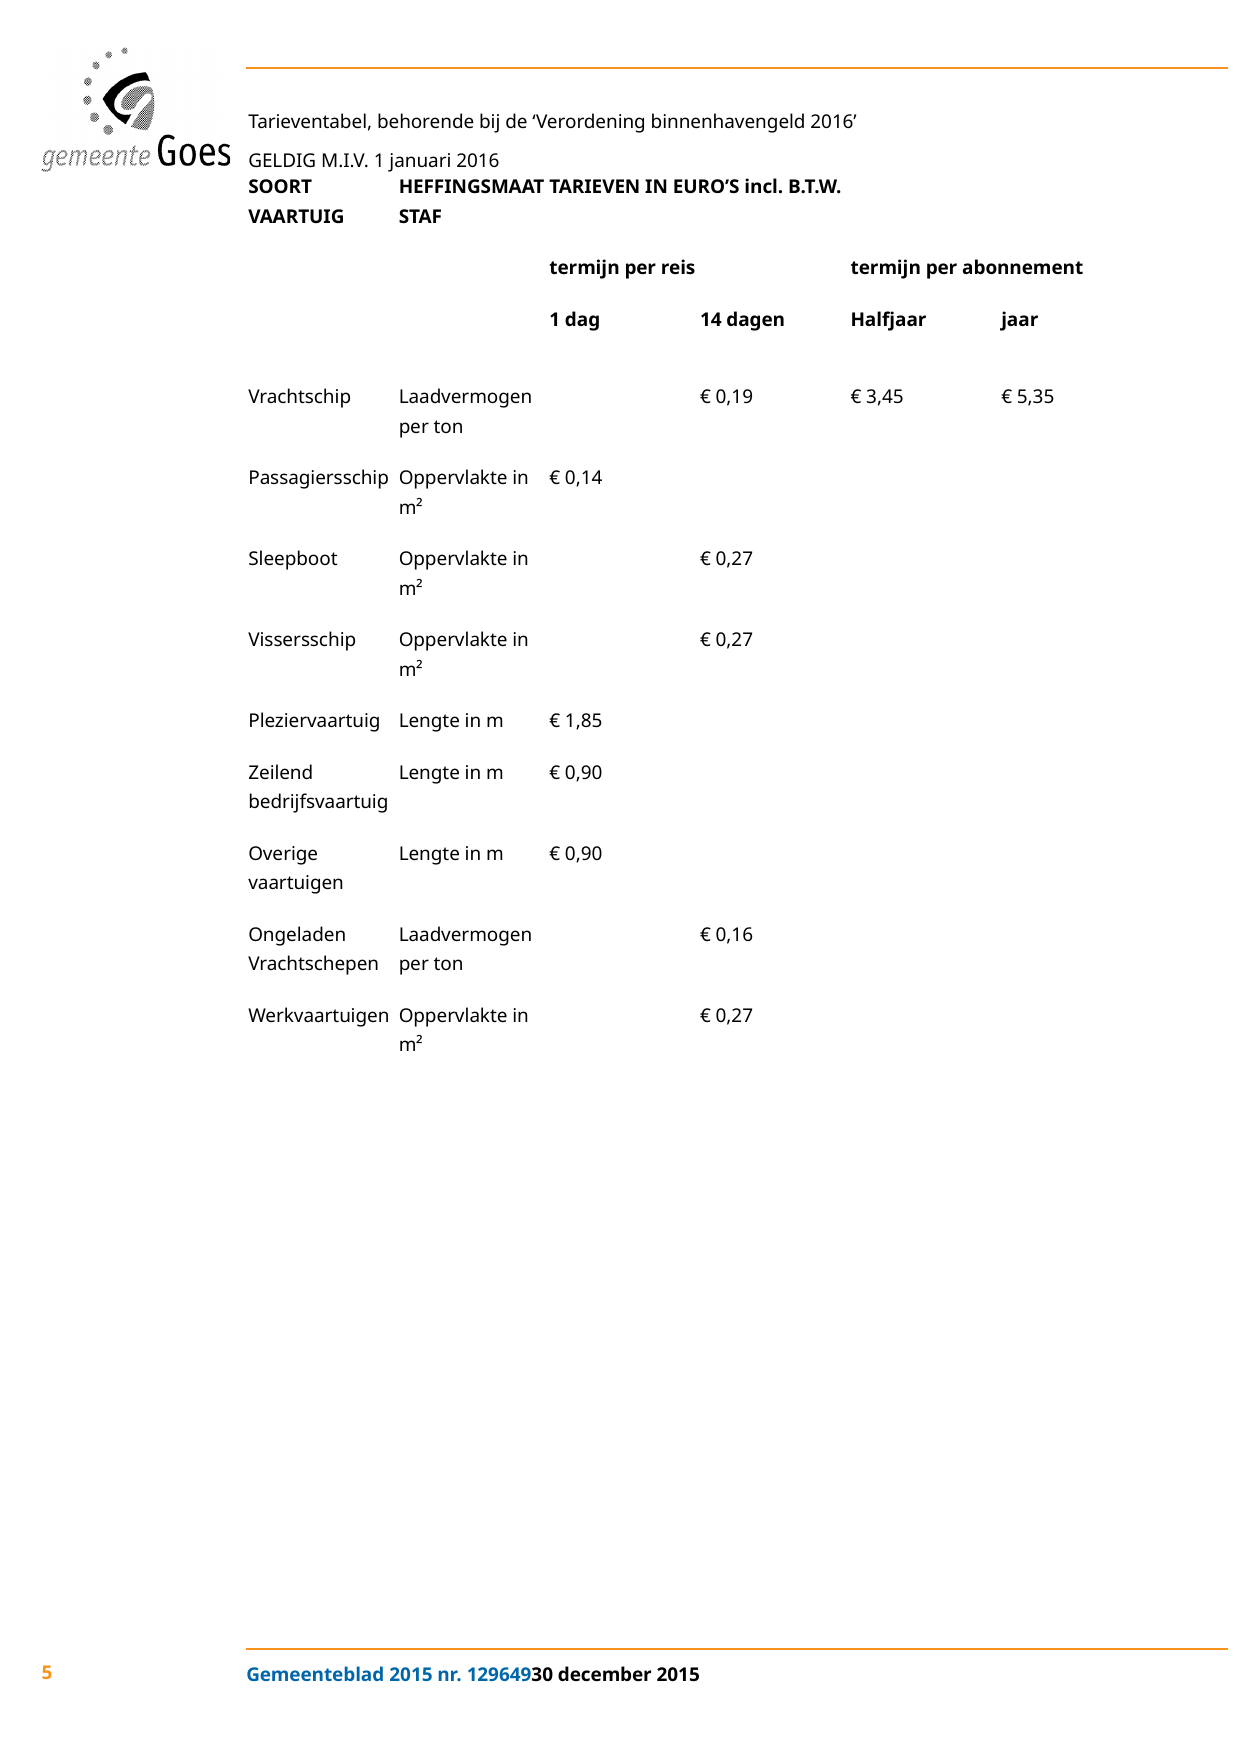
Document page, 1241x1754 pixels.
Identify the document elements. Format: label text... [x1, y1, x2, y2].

table_cell [399, 358, 549, 383]
table_cell [549, 895, 700, 921]
table_cell [248, 814, 398, 840]
table_cell [700, 439, 850, 464]
table_cell [549, 229, 700, 254]
table_cell [850, 439, 1001, 464]
table_cell [248, 682, 398, 707]
table_cell [850, 840, 1001, 895]
text Tarieventabel, behorende bij de ‘Verordening binnenhavengeld 2016’ [248, 108, 1152, 134]
table_cell 14 dagen [700, 306, 850, 332]
table_cell [399, 601, 549, 626]
table_cell [248, 280, 398, 306]
table_cell [850, 1083, 1001, 1109]
table_cell [399, 306, 549, 332]
table_cell [700, 280, 850, 306]
table_cell [248, 733, 398, 759]
table_cell Oppervlakte in m² [399, 545, 549, 601]
table_cell [850, 601, 1001, 626]
table_cell Oppervlakte in m² [399, 626, 549, 682]
table_cell [248, 601, 398, 626]
table_cell [248, 358, 398, 383]
table_cell [1001, 229, 1152, 254]
table_cell Vrachtschip [248, 383, 398, 438]
table_cell [700, 814, 850, 840]
table_header SOORT VAARTUIG [248, 174, 398, 229]
table_cell [1001, 733, 1152, 759]
table_cell [399, 895, 549, 921]
table_cell [850, 895, 1001, 921]
table_cell € 1,85 [549, 708, 700, 733]
table_cell [1001, 708, 1152, 733]
table_cell [1001, 358, 1152, 383]
table_cell [1001, 895, 1152, 921]
table_cell [399, 733, 549, 759]
table_cell [850, 280, 1001, 306]
table_cell € 5,35 [1001, 383, 1152, 438]
table_cell Laadvermogen per ton [399, 921, 549, 976]
table_cell [850, 733, 1001, 759]
table_cell [700, 1083, 850, 1109]
table_cell [850, 1057, 1001, 1083]
table_cell € 0,90 [549, 840, 700, 895]
table_cell [850, 682, 1001, 707]
table_cell [399, 280, 549, 306]
table_cell [549, 626, 700, 682]
table_cell [850, 1002, 1001, 1057]
table_cell [1001, 545, 1152, 601]
table_cell [1001, 520, 1152, 545]
table_cell [850, 332, 1001, 357]
table_cell [1001, 976, 1152, 1002]
table_cell [850, 520, 1001, 545]
table_cell Zeilend bedrijfsvaartuig [248, 759, 398, 814]
table_cell [850, 464, 1001, 519]
table_cell [700, 976, 850, 1002]
table_cell [549, 814, 700, 840]
table_cell € 0,16 [700, 921, 850, 976]
table_cell [399, 814, 549, 840]
table_cell [399, 682, 549, 707]
table_cell [399, 255, 549, 280]
table_cell [700, 733, 850, 759]
picture [41, 47, 231, 172]
table_cell [1001, 280, 1152, 306]
table_cell Lengte in m [399, 840, 549, 895]
table_cell [850, 921, 1001, 976]
table_cell [1001, 814, 1152, 840]
table_cell [850, 358, 1001, 383]
table_cell [549, 733, 700, 759]
table_cell [549, 976, 700, 1002]
table_cell [248, 306, 398, 332]
table_cell [1001, 921, 1152, 976]
table_cell [248, 520, 398, 545]
table_cell [1001, 464, 1152, 519]
table_cell [248, 1083, 398, 1109]
table_cell [700, 840, 850, 895]
table_cell € 3,45 [850, 383, 1001, 438]
table_cell [700, 895, 850, 921]
table_cell [700, 520, 850, 545]
table_cell [248, 1057, 398, 1083]
table_cell € 0,19 [700, 383, 850, 438]
table_cell € 0,90 [549, 759, 700, 814]
table_cell [700, 708, 850, 733]
table_cell [399, 1083, 549, 1109]
table_cell Overige vaartuigen [248, 840, 398, 895]
table_cell [248, 439, 398, 464]
table_cell [549, 439, 700, 464]
table_cell [850, 814, 1001, 840]
table_cell [549, 358, 700, 383]
table_cell [1001, 759, 1152, 814]
table_cell [1001, 682, 1152, 707]
table_cell Passagiersschip [248, 464, 398, 519]
table_cell [700, 759, 850, 814]
text GELDIG M.I.V. 1 januari 2016 [248, 148, 1152, 173]
table_cell [700, 601, 850, 626]
table_cell [850, 976, 1001, 1002]
table_cell [549, 520, 700, 545]
table_cell € 0,27 [700, 1002, 850, 1057]
table_cell 1 dag [549, 306, 700, 332]
table_cell [549, 601, 700, 626]
table_cell Vissersschip [248, 626, 398, 682]
table_cell [248, 229, 398, 254]
table_cell [850, 759, 1001, 814]
table_cell [1001, 601, 1152, 626]
table_cell Oppervlakte in m² [399, 1002, 549, 1057]
table_cell [1001, 626, 1152, 682]
table_cell [549, 921, 700, 976]
table_cell [700, 332, 850, 357]
table_cell [248, 255, 398, 280]
table_cell [399, 332, 549, 357]
table_cell Laadvermogen per ton [399, 383, 549, 438]
table_cell [248, 332, 398, 357]
table_cell [850, 545, 1001, 601]
table_cell [549, 545, 700, 601]
table_cell Halfjaar [850, 306, 1001, 332]
table_cell [549, 1083, 700, 1109]
table_cell [700, 464, 850, 519]
table_cell [850, 708, 1001, 733]
table_cell [1001, 1057, 1152, 1083]
table_cell Ongeladen Vrachtschepen [248, 921, 398, 976]
table_header TARIEVEN IN EURO’S incl. B.T.W. [549, 174, 1152, 229]
table_cell [1001, 332, 1152, 357]
table_cell [248, 895, 398, 921]
table_cell [850, 626, 1001, 682]
table_cell [549, 1002, 700, 1057]
table_cell [700, 358, 850, 383]
table_header HEFFINGSMAATSTAF [399, 174, 549, 229]
table_cell Sleepboot [248, 545, 398, 601]
table_cell [399, 976, 549, 1002]
table_cell [700, 1057, 850, 1083]
table_cell [549, 383, 700, 438]
table_cell € 0,27 [700, 626, 850, 682]
table_cell [700, 682, 850, 707]
table_cell [549, 682, 700, 707]
table_cell Lengte in m [399, 708, 549, 733]
table_cell [850, 229, 1001, 254]
table_cell [549, 332, 700, 357]
table_cell Oppervlakte in m² [399, 464, 549, 519]
table_cell [1001, 1002, 1152, 1057]
table_cell [248, 976, 398, 1002]
table_cell Werkvaartuigen [248, 1002, 398, 1057]
table_cell termijn per abonnement [850, 255, 1152, 280]
table_cell termijn per reis [549, 255, 850, 280]
table_cell [700, 229, 850, 254]
table_cell [1001, 439, 1152, 464]
table_cell € 0,27 [700, 545, 850, 601]
table_cell [399, 520, 549, 545]
table_cell [549, 280, 700, 306]
table_cell [399, 1057, 549, 1083]
table_cell Lengte in m [399, 759, 549, 814]
table_cell Pleziervaartuig [248, 708, 398, 733]
table_cell [399, 439, 549, 464]
table_cell [1001, 840, 1152, 895]
table_cell [1001, 1083, 1152, 1109]
table_cell jaar [1001, 306, 1152, 332]
table_cell [549, 1057, 700, 1083]
table_cell € 0,14 [549, 464, 700, 519]
table_cell [399, 229, 549, 254]
